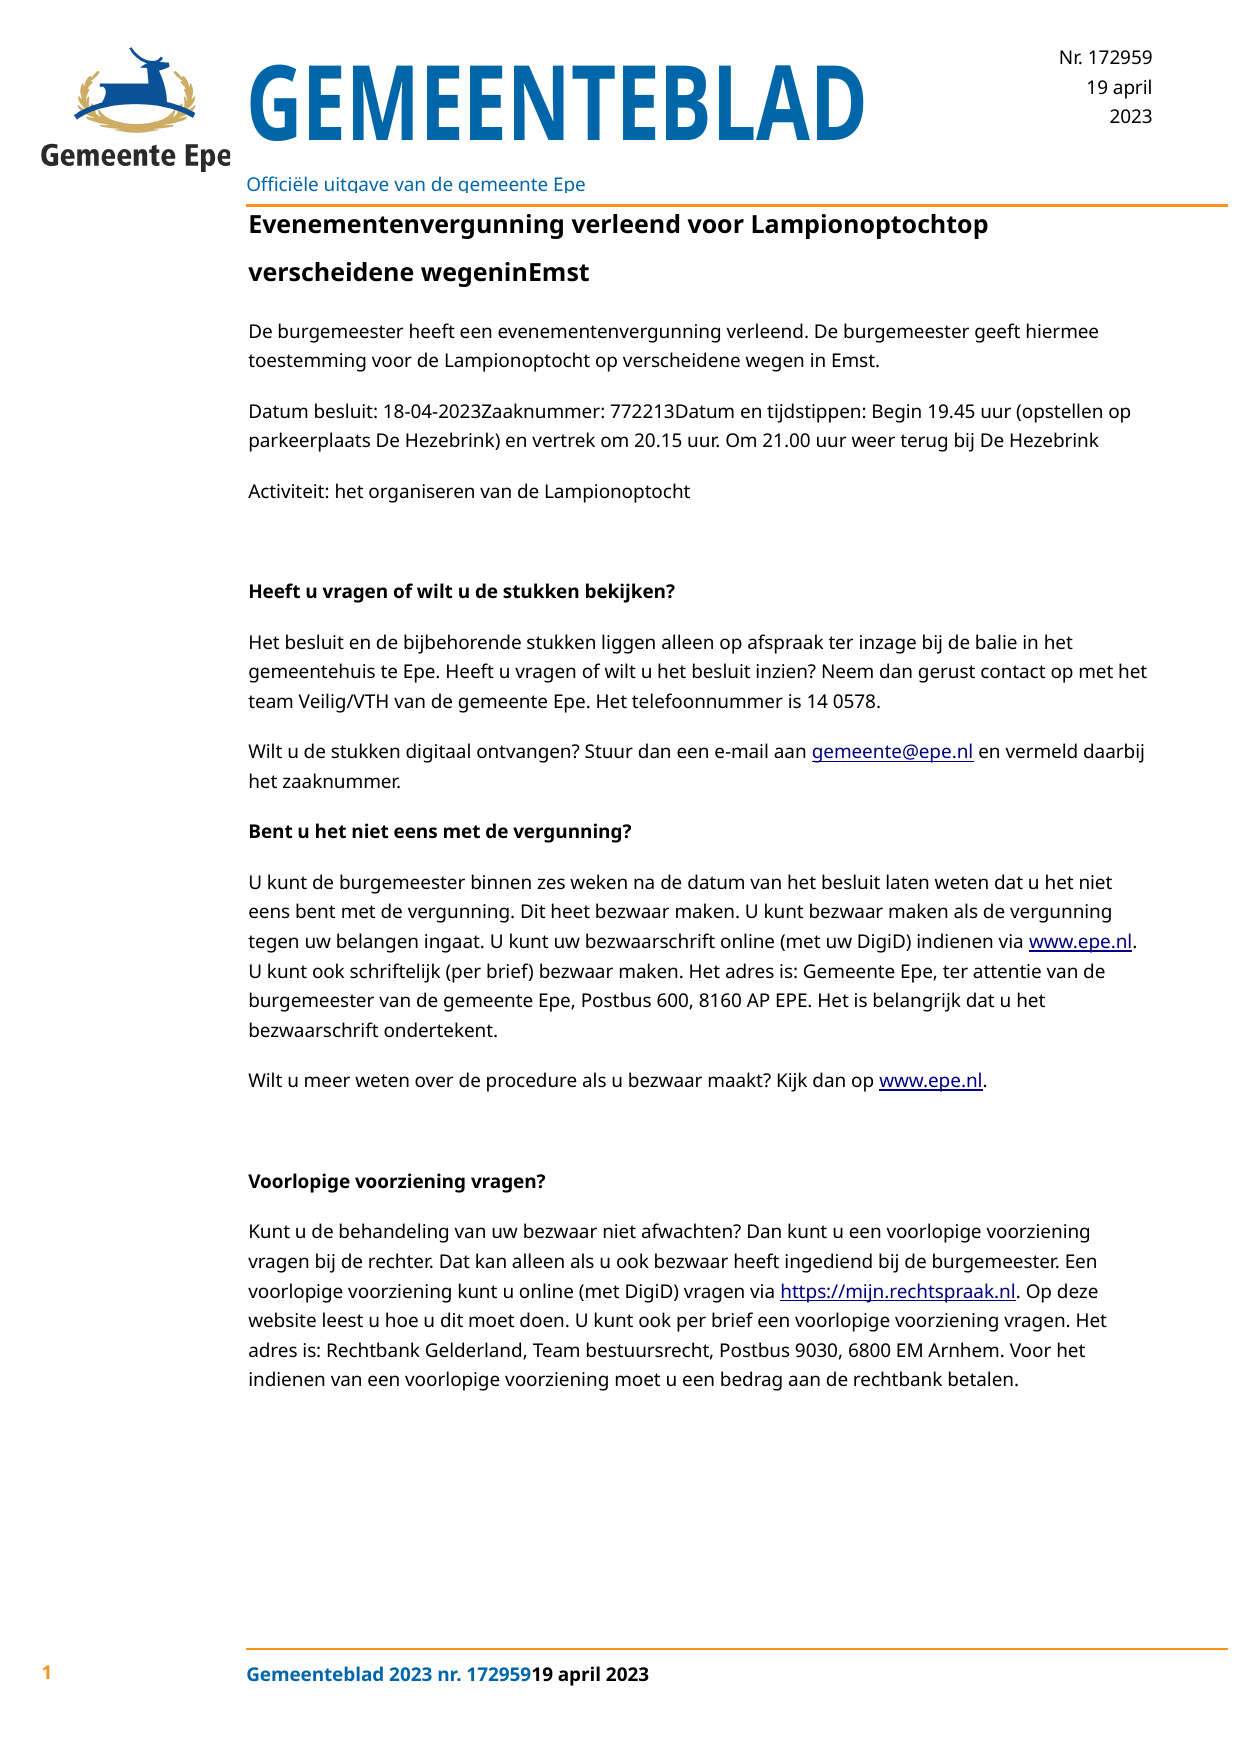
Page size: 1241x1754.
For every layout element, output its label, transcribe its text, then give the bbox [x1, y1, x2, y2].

picture [41, 47, 231, 172]
text De burgemeester heeft een evenementenvergunning verleend. De burgemeester geeft hiermee toestemming voor de Lampionoptocht op verscheidene wegen in Emst. [248, 318, 1152, 373]
text Activiteit: het organiseren van de Lampionoptocht [248, 478, 1152, 504]
text Wilt u meer weten over de procedure als u bezwaar maakt? Kijk dan op www.epe.nl. [248, 1067, 1152, 1093]
text Kunt u de behandeling van uw bezwaar niet afwachten? Dan kunt u een voorlopige voorziening vragen bij de rechter. Dat kan alleen als u ook bezwaar heeft ingediend bij de burgemeester. Een voorlopige voorziening kunt u online (met DigiD) vragen via https://mijn.rechtspraak.nl. Op deze website leest u hoe u dit moet doen. U kunt ook per brief een voorlopige voorziening vragen. Het adres is: Rechtbank Gelderland, Team bestuursrecht, Postbus 9030, 6800 EM Arnhem. Voor het indienen van een voorlopige voorziening moet u een bedrag aan de rechtbank betalen. [248, 1219, 1152, 1392]
text Het besluit en de bijbehorende stukken liggen alleen op afspraak ter inzage bij de balie in het gemeentehuis te Epe. Heeft u vragen of wilt u het besluit inzien? Neem dan gerust contact op met het team Veilig/VTH van de gemeente Epe. Het telefoonnummer is 14 0578. [248, 629, 1152, 714]
text Heeft u vragen of wilt u de stukken bekijken? [248, 579, 1152, 604]
text U kunt de burgemeester binnen zes weken na de datum van het besluit laten weten dat u het niet eens bent met de vergunning. Dit heet bezwaar maken. U kunt bezwaar maken als de vergunning tegen uw belangen ingaat. U kunt uw bezwaarschrift online (met uw DigiD) indienen via www.epe.nl. U kunt ook schriftelijk (per brief) bezwaar maken. Het adres is: Gemeente Epe, ter attentie van de burgemeester van de gemeente Epe, Postbus 600, 8160 AP EPE. Het is belangrijk dat u het bezwaarschrift ondertekent. [248, 869, 1152, 1043]
text Wilt u de stukken digitaal ontvangen? Stuur dan een e-mail aan gemeente@epe.nl en vermeld daarbij het zaaknummer. [248, 739, 1152, 794]
text Evenementenvergunning verleend voor Lampionoptochtop verscheidene wegeninEmst [248, 207, 1152, 288]
text Bent u het niet eens met de vergunning? [248, 819, 1152, 844]
text Datum besluit: 18-04-2023Zaaknummer: 772213Datum en tijdstippen: Begin 19.45 uur (opstellen op parkeerplaats De Hezebrink) en vertrek om 20.15 uur. Om 21.00 uur weer terug bij De Hezebrink [248, 398, 1152, 453]
text Voorlopige voorziening vragen? [248, 1168, 1152, 1194]
